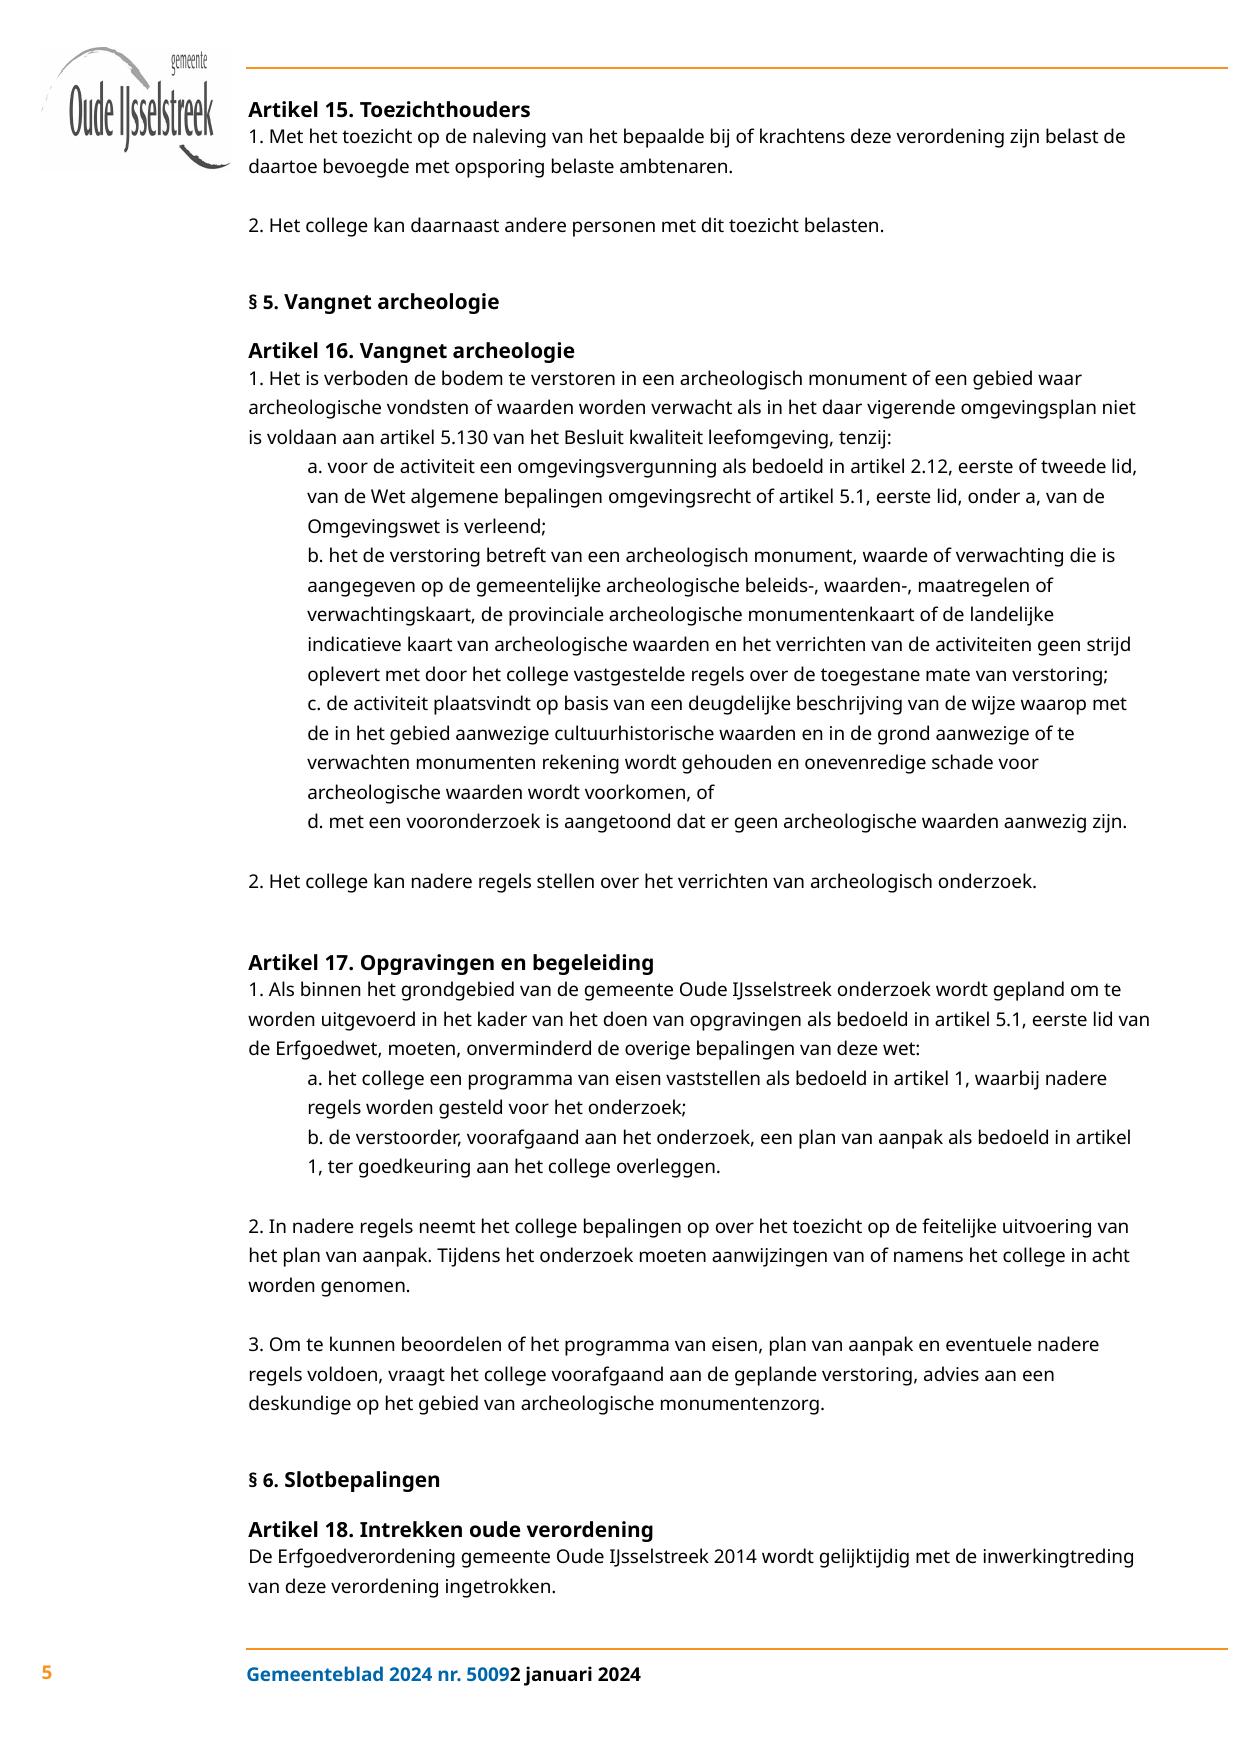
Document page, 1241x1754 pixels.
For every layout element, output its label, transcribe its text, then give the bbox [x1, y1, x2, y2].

text § 6. Slotbepalingen [248, 1466, 1152, 1494]
text 1. Met het toezicht op de naleving van het bepaalde bij of krachtens deze verordening zijn belast de daartoe bevoegde met opsporing belaste ambtenaren. [248, 123, 1152, 178]
text 1. Het is verboden de bodem te verstoren in een archeologisch monument of een gebied waar archeologische vondsten of waarden worden verwacht als in het daar vigerende omgevingsplan niet is voldaan aan artikel 5.130 van het Besluit kwaliteit leefomgeving, tenzij: [248, 365, 1152, 450]
list a. het college een programma van eisen vaststellen als bedoeld in artikel 1, waarbij nadere regels worden gesteld voor het onderzoek; [248, 1065, 1152, 1120]
text De Erfgoedverordening gemeente Oude IJsselstreek 2014 wordt gelijktijdig met de inwerkingtreding van deze verordening ingetrokken. [248, 1543, 1152, 1599]
text § 5. Vangnet archeologie [248, 287, 1152, 316]
list c. de activiteit plaatsvindt op basis van een deugdelijke beschrijving van de wijze waarop met de in het gebied aanwezige cultuurhistorische waarden en in de grond aanwezige of te verwachten monumenten rekening wordt gehouden en onevenredige schade voor archeologische waarden wordt voorkomen, of [248, 690, 1152, 805]
text Artikel 17. Opgravingen en begeleiding [248, 948, 1152, 976]
list b. het de verstoring betreft van een archeologisch monument, waarde of verwachting die is aangegeven op de gemeentelijke archeologische beleids-, waarden-, maatregelen of verwachtingskaart, de provinciale archeologische monumentenkaart of de landelijke indicatieve kaart van archeologische waarden en het verrichten van de activiteiten geen strijd oplevert met door het college vastgestelde regels over de toegestane mate van verstoring; [248, 542, 1152, 686]
list b. de verstoorder, voorafgaand aan het onderzoek, een plan van aanpak als bedoeld in artikel 1, ter goedkeuring aan het college overleggen. [248, 1124, 1152, 1179]
text 3. Om te kunnen beoordelen of het programma van eisen, plan van aanpak en eventuele nadere regels voldoen, vraagt het college voorafgaand aan de geplande verstoring, advies aan een deskundige op het gebied van archeologische monumentenzorg. [248, 1331, 1152, 1416]
picture [41, 47, 231, 172]
text Artikel 15. Toezichthouders [248, 95, 1152, 123]
text 2. Het college kan nadere regels stellen over het verrichten van archeologisch onderzoek. [248, 868, 1152, 893]
text Artikel 16. Vangnet archeologie [248, 336, 1152, 365]
text Artikel 18. Intrekken oude verordening [248, 1515, 1152, 1543]
text 2. Het college kan daarnaast andere personen met dit toezicht belasten. [248, 212, 1152, 238]
list d. met een vooronderzoek is aangetoond dat er geen archeologische waarden aanwezig zijn. [248, 809, 1152, 834]
list a. voor de activiteit een omgevingsvergunning als bedoeld in artikel 2.12, eerste of tweede lid, van de Wet algemene bepalingen omgevingsrecht of artikel 5.1, eerste lid, onder a, van de Omgevingswet is verleend; [248, 454, 1152, 538]
text 1. Als binnen het grondgebied van de gemeente Oude IJsselstreek onderzoek wordt gepland om te worden uitgevoerd in het kader van het doen van opgravingen als bedoeld in artikel 5.1, eerste lid van de Erfgoedwet, moeten, onverminderd de overige bepalingen van deze wet: [248, 976, 1152, 1061]
text 2. In nadere regels neemt het college bepalingen op over het toezicht op de feitelijke uitvoering van het plan van aanpak. Tijdens het onderzoek moeten aanwijzingen van of namens het college in acht worden genomen. [248, 1213, 1152, 1298]
